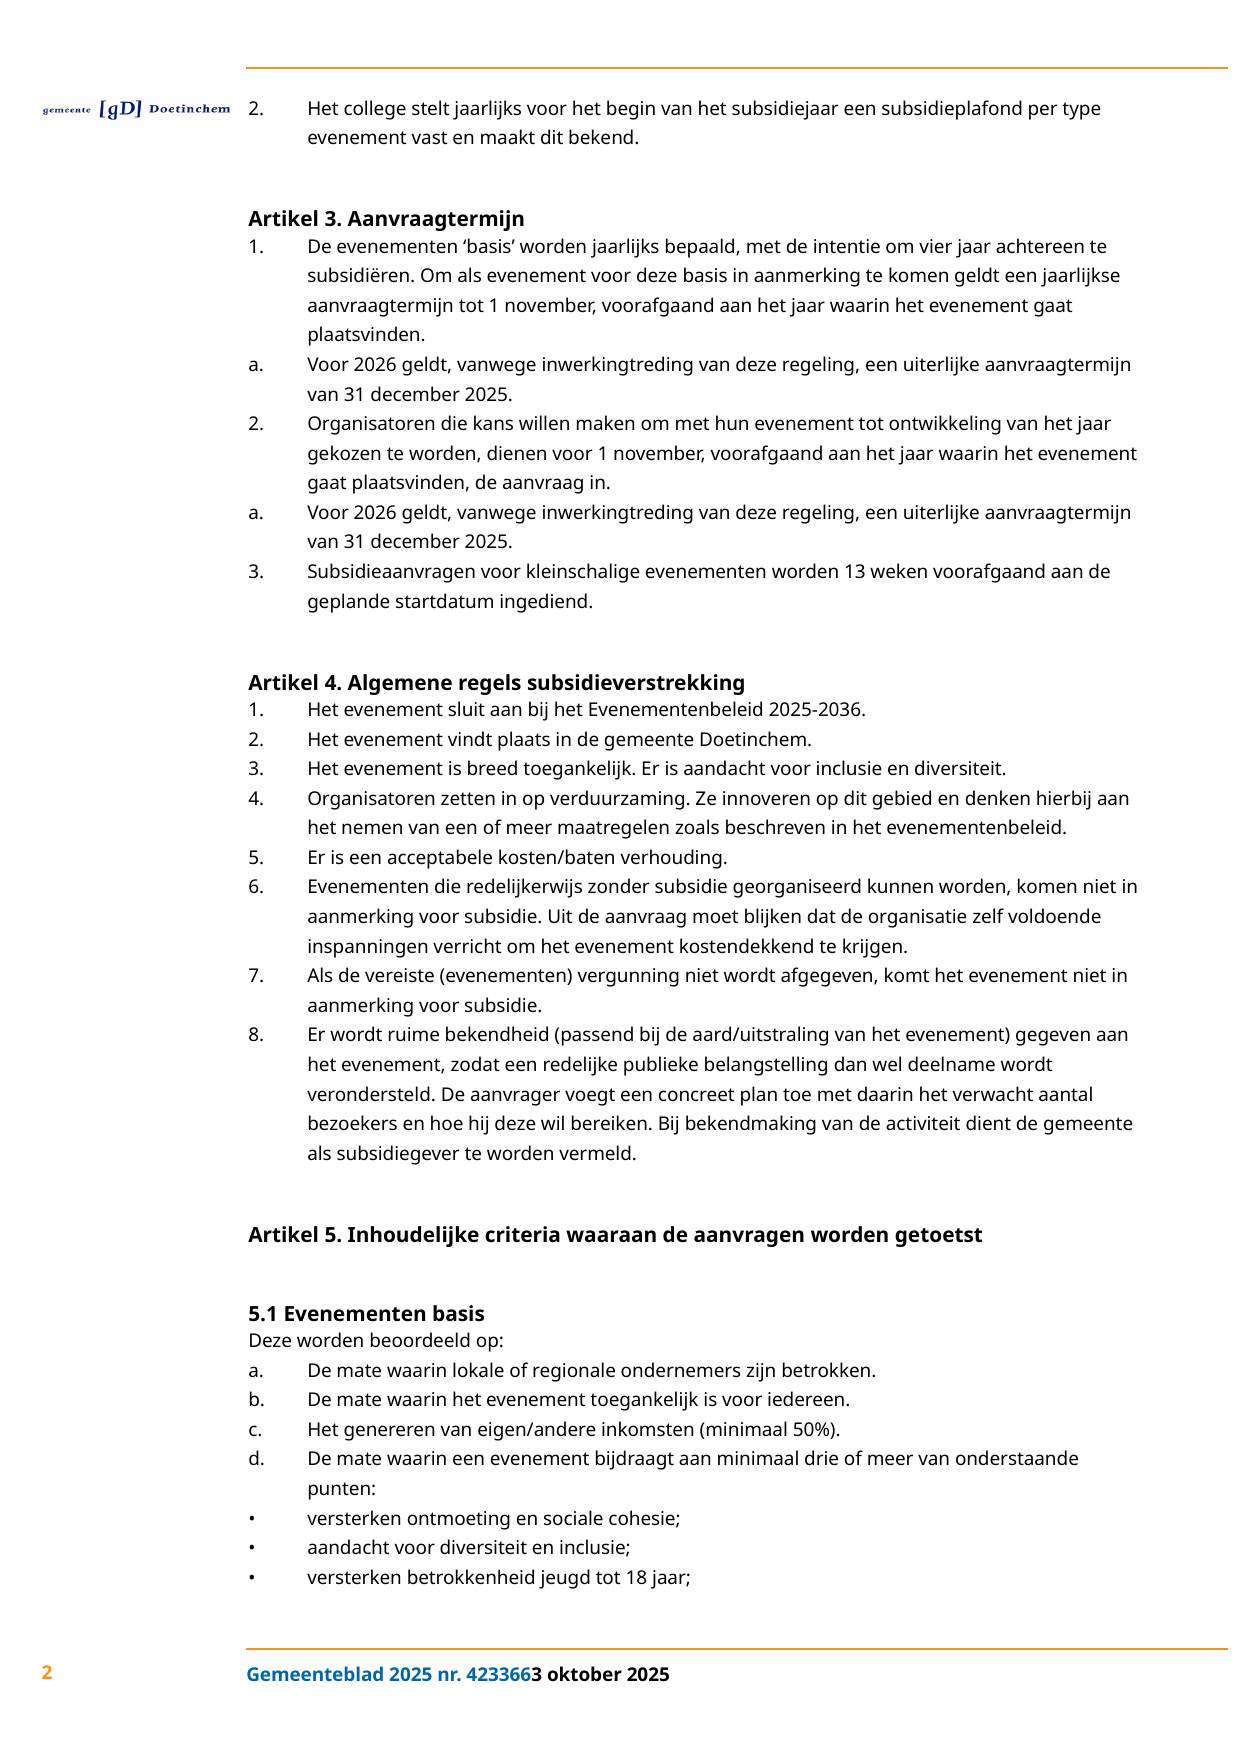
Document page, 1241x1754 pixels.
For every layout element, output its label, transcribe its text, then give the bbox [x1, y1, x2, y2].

text Artikel 3. Aanvraagtermijn [248, 204, 1152, 233]
list Organisatoren die kans willen maken om met hun evenement tot ontwikkeling van het jaar gekozen te worden, dienen voor 1 november, voorafgaand aan het jaar waarin het evenement gaat plaatsvinden, de aanvraag in. [248, 410, 1152, 495]
list Er is een acceptabele kosten/baten verhouding. [248, 844, 1152, 870]
list De mate waarin lokale of regionale ondernemers zijn betrokken. [248, 1357, 1152, 1383]
list Het genereren van eigen/andere inkomsten (minimaal 50%). [248, 1416, 1152, 1442]
list Het evenement is breed toegankelijk. Er is aandacht voor inclusie en diversiteit. [248, 755, 1152, 781]
list versterken betrokkenheid jeugd tot 18 jaar; [248, 1564, 1152, 1590]
list versterken ontmoeting en sociale cohesie; [248, 1505, 1152, 1531]
list Het evenement sluit aan bij het Evenementenbeleid 2025-2036. [248, 696, 1152, 722]
list De evenementen ‘basis’ worden jaarlijks bepaald, met de intentie om vier jaar achtereen te subsidiëren. Om als evenement voor deze basis in aanmerking te komen geldt een jaarlijkse aanvraagtermijn tot 1 november, voorafgaand aan het jaar waarin het evenement gaat plaatsvinden. [248, 233, 1152, 347]
list Als de vereiste (evenementen) vergunning niet wordt afgegeven, komt het evenement niet in aanmerking voor subsidie. [248, 962, 1152, 1018]
text Artikel 5. Inhoudelijke criteria waaraan de aanvragen worden getoetst [248, 1220, 1152, 1248]
list Er wordt ruime bekendheid (passend bij de aard/uitstraling van het evenement) gegeven aan het evenement, zodat een redelijke publieke belangstelling dan wel deelname wordt verondersteld. De aanvrager voegt een concreet plan toe met daarin het verwacht aantal bezoekers en hoe hij deze wil bereiken. Bij bekendmaking van de activiteit dient de gemeente als subsidiegever te worden vermeld. [248, 1022, 1152, 1166]
list Voor 2026 geldt, vanwege inwerkingtreding van deze regeling, een uiterlijke aanvraagtermijn van 31 december 2025. [248, 499, 1152, 554]
list De mate waarin een evenement bijdraagt aan minimaal drie of meer van onderstaande punten: [248, 1446, 1152, 1501]
list Evenementen die redelijkerwijs zonder subsidie georganiseerd kunnen worden, komen niet in aanmerking voor subsidie. Uit de aanvraag moet blijken dat de organisatie zelf voldoende inspanningen verricht om het evenement kostendekkend te krijgen. [248, 874, 1152, 959]
list Het college stelt jaarlijks voor het begin van het subsidiejaar een subsidieplafond per type evenement vast en maakt dit bekend. [248, 95, 1152, 150]
picture [41, 47, 231, 172]
list Organisatoren zetten in op verduurzaming. Ze innoveren op dit gebied en denken hierbij aan het nemen van een of meer maatregelen zoals beschreven in het evenementenbeleid. [248, 785, 1152, 840]
text Deze worden beoordeeld op: [248, 1327, 1152, 1353]
list Subsidieaanvragen voor kleinschalige evenementen worden 13 weken voorafgaand aan de geplande startdatum ingediend. [248, 558, 1152, 613]
list De mate waarin het evenement toegankelijk is voor iedereen. [248, 1386, 1152, 1412]
list aandacht voor diversiteit en inclusie; [248, 1534, 1152, 1560]
list Het evenement vindt plaats in de gemeente Doetinchem. [248, 726, 1152, 752]
text Artikel 4. Algemene regels subsidieverstrekking [248, 668, 1152, 696]
list Voor 2026 geldt, vanwege inwerkingtreding van deze regeling, een uiterlijke aanvraagtermijn van 31 december 2025. [248, 351, 1152, 406]
text 5.1 Evenementen basis [248, 1299, 1152, 1327]
